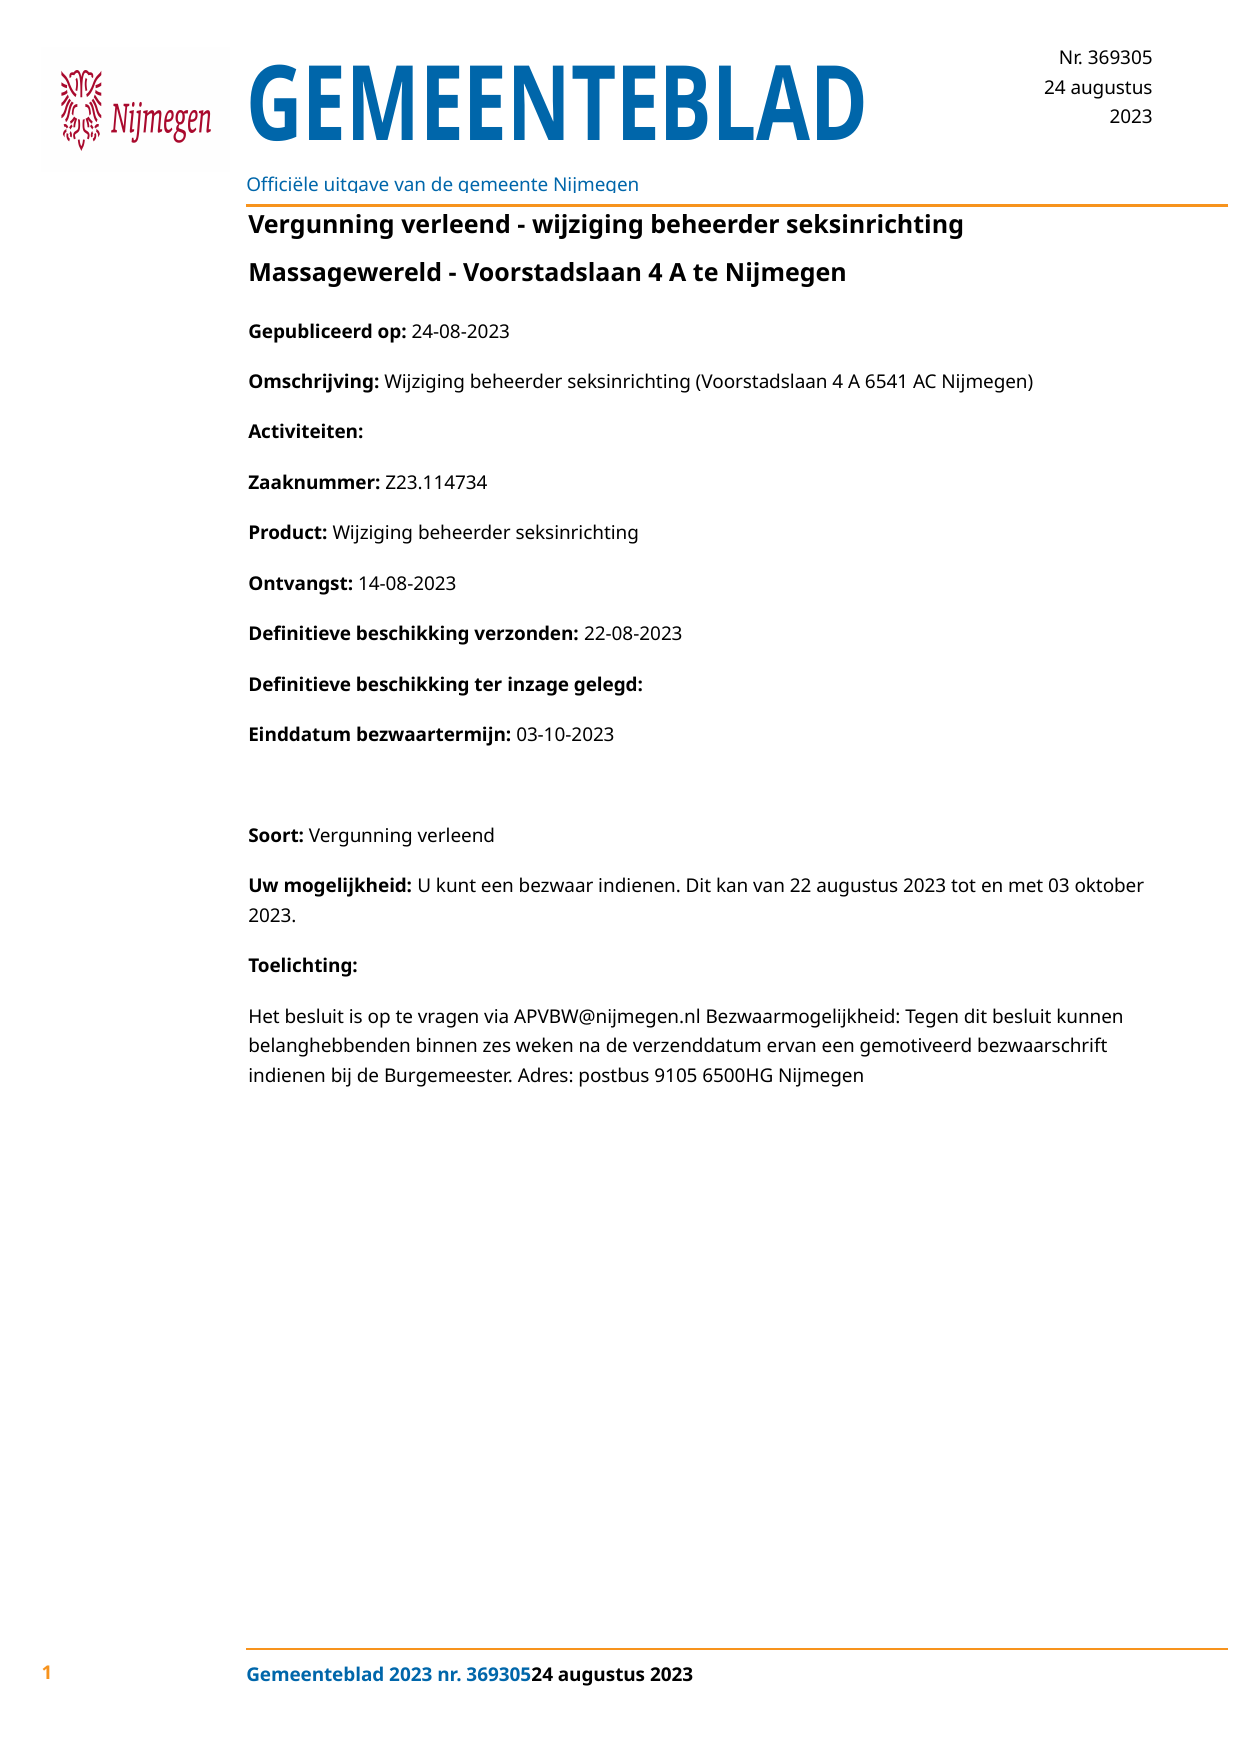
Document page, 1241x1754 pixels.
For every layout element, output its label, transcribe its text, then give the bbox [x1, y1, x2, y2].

text Toelichting: [248, 952, 1152, 978]
text Einddatum bezwaartermijn: 03-10-2023 [248, 721, 1152, 747]
text Omschrijving: Wijziging beheerder seksinrichting (Voorstadslaan 4 A 6541 AC Nijmegen) [248, 368, 1152, 394]
text Gepubliceerd op: 24-08-2023 [248, 318, 1152, 344]
text Vergunning verleend - wijziging beheerder seksinrichting Massagewereld - Voorstadslaan 4 A te Nijmegen [248, 207, 1152, 288]
text Definitieve beschikking ter inzage gelegd: [248, 671, 1152, 697]
text Soort: Vergunning verleend [248, 822, 1152, 848]
text Uw mogelijkheid: U kunt een bezwaar indienen. Dit kan van 22 augustus 2023 tot en met 03 oktober 2023. [248, 872, 1152, 928]
text Product: Wijziging beheerder seksinrichting [248, 519, 1152, 545]
text Het besluit is op te vragen via APVBW@nijmegen.nl Bezwaarmogelijkheid: Tegen dit besluit kunnen belanghebbenden binnen zes weken na de verzenddatum ervan een gemotiveerd bezwaarschrift indienen bij de Burgemeester. Adres: postbus 9105 6500HG Nijmegen [248, 1003, 1152, 1088]
text Activiteiten: [248, 419, 1152, 444]
picture [41, 47, 231, 172]
text Zaaknummer: Z23.114734 [248, 469, 1152, 495]
text Ontvangst: 14-08-2023 [248, 570, 1152, 596]
text Definitieve beschikking verzonden: 22-08-2023 [248, 620, 1152, 646]
